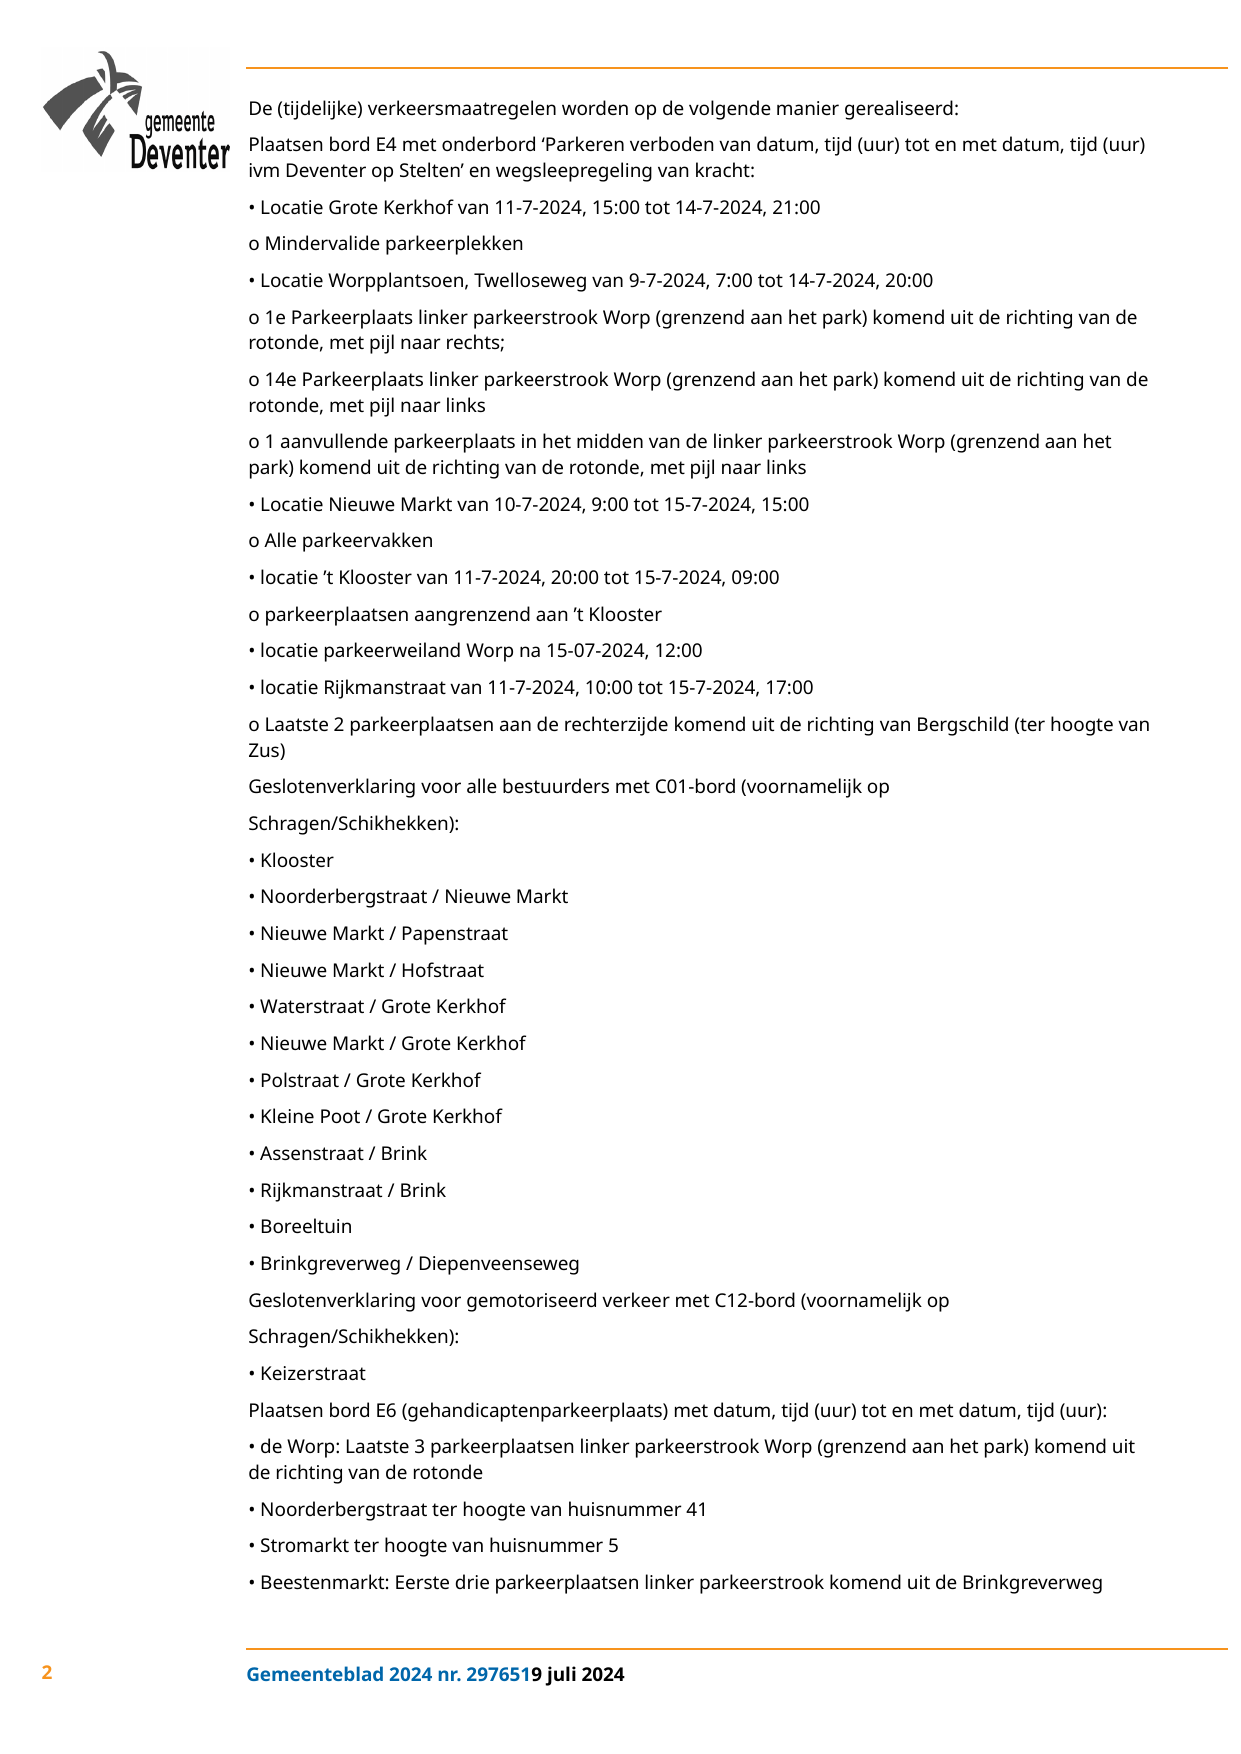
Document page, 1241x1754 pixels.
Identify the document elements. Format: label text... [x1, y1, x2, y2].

text • Rijkmanstraat / Brink [248, 1177, 1152, 1202]
text • Beestenmarkt: Eerste drie parkeerplaatsen linker parkeerstrook komend uit de Brinkgreverweg [248, 1569, 1152, 1595]
text Plaatsen bord E4 met onderbord ‘Parkeren verboden van datum, tijd (uur) tot en met datum, tijd (uur) ivm Deventer op Stelten’ en wegsleepregeling van kracht: [248, 131, 1152, 183]
text o 14e Parkeerplaats linker parkeerstrook Worp (grenzend aan het park) komend uit de richting van de rotonde, met pijl naar links [248, 366, 1152, 418]
text • Noorderbergstraat / Nieuwe Markt [248, 883, 1152, 909]
text • Boreeltuin [248, 1213, 1152, 1239]
text o Mindervalide parkeerplekken [248, 231, 1152, 256]
text • Waterstraat / Grote Kerkhof [248, 993, 1152, 1019]
text o Laatste 2 parkeerplaatsen aan de rechterzijde komend uit de richting van Bergschild (ter hoogte van Zus) [248, 711, 1152, 762]
text o 1e Parkeerplaats linker parkeerstrook Worp (grenzend aan het park) komend uit de richting van de rotonde, met pijl naar rechts; [248, 304, 1152, 355]
text • Klooster [248, 847, 1152, 872]
picture [41, 47, 231, 172]
text • Stromarkt ter hoogte van huisnummer 5 [248, 1532, 1152, 1558]
text • Kleine Poot / Grote Kerkhof [248, 1103, 1152, 1129]
text Plaatsen bord E6 (gehandicaptenparkeerplaats) met datum, tijd (uur) tot en met datum, tijd (uur): [248, 1397, 1152, 1422]
text Schragen/Schikhekken): [248, 1323, 1152, 1349]
text o Alle parkeervakken [248, 528, 1152, 553]
text o 1 aanvullende parkeerplaats in het midden van de linker parkeerstrook Worp (grenzend aan het park) komend uit de richting van de rotonde, met pijl naar links [248, 429, 1152, 480]
text o parkeerplaatsen aangrenzend aan ’t Klooster [248, 601, 1152, 627]
text Schragen/Schikhekken): [248, 810, 1152, 836]
text • Assenstraat / Brink [248, 1140, 1152, 1166]
text • locatie ’t Klooster van 11-7-2024, 20:00 tot 15-7-2024, 09:00 [248, 564, 1152, 590]
text • locatie Rijkmanstraat van 11-7-2024, 10:00 tot 15-7-2024, 17:00 [248, 674, 1152, 700]
text • Brinkgreverweg / Diepenveenseweg [248, 1250, 1152, 1276]
text Geslotenverklaring voor alle bestuurders met C01-bord (voornamelijk op [248, 773, 1152, 799]
text • Locatie Grote Kerkhof van 11-7-2024, 15:00 tot 14-7-2024, 21:00 [248, 194, 1152, 219]
text • Nieuwe Markt / Grote Kerkhof [248, 1030, 1152, 1056]
text • Nieuwe Markt / Papenstraat [248, 920, 1152, 946]
text • Locatie Worpplantsoen, Twelloseweg van 9-7-2024, 7:00 tot 14-7-2024, 20:00 [248, 267, 1152, 293]
text • Polstraat / Grote Kerkhof [248, 1067, 1152, 1092]
text • Noorderbergstraat ter hoogte van huisnummer 41 [248, 1496, 1152, 1522]
text • Locatie Nieuwe Markt van 10-7-2024, 9:00 tot 15-7-2024, 15:00 [248, 491, 1152, 517]
text • Keizerstraat [248, 1360, 1152, 1386]
text • locatie parkeerweiland Worp na 15-07-2024, 12:00 [248, 638, 1152, 663]
text Geslotenverklaring voor gemotoriseerd verkeer met C12-bord (voornamelijk op [248, 1287, 1152, 1312]
text • Nieuwe Markt / Hofstraat [248, 957, 1152, 982]
text • de Worp: Laatste 3 parkeerplaatsen linker parkeerstrook Worp (grenzend aan het park) komend uit de richting van de rotonde [248, 1433, 1152, 1485]
text De (tijdelijke) verkeersmaatregelen worden op de volgende manier gerealiseerd: [248, 95, 1152, 121]
